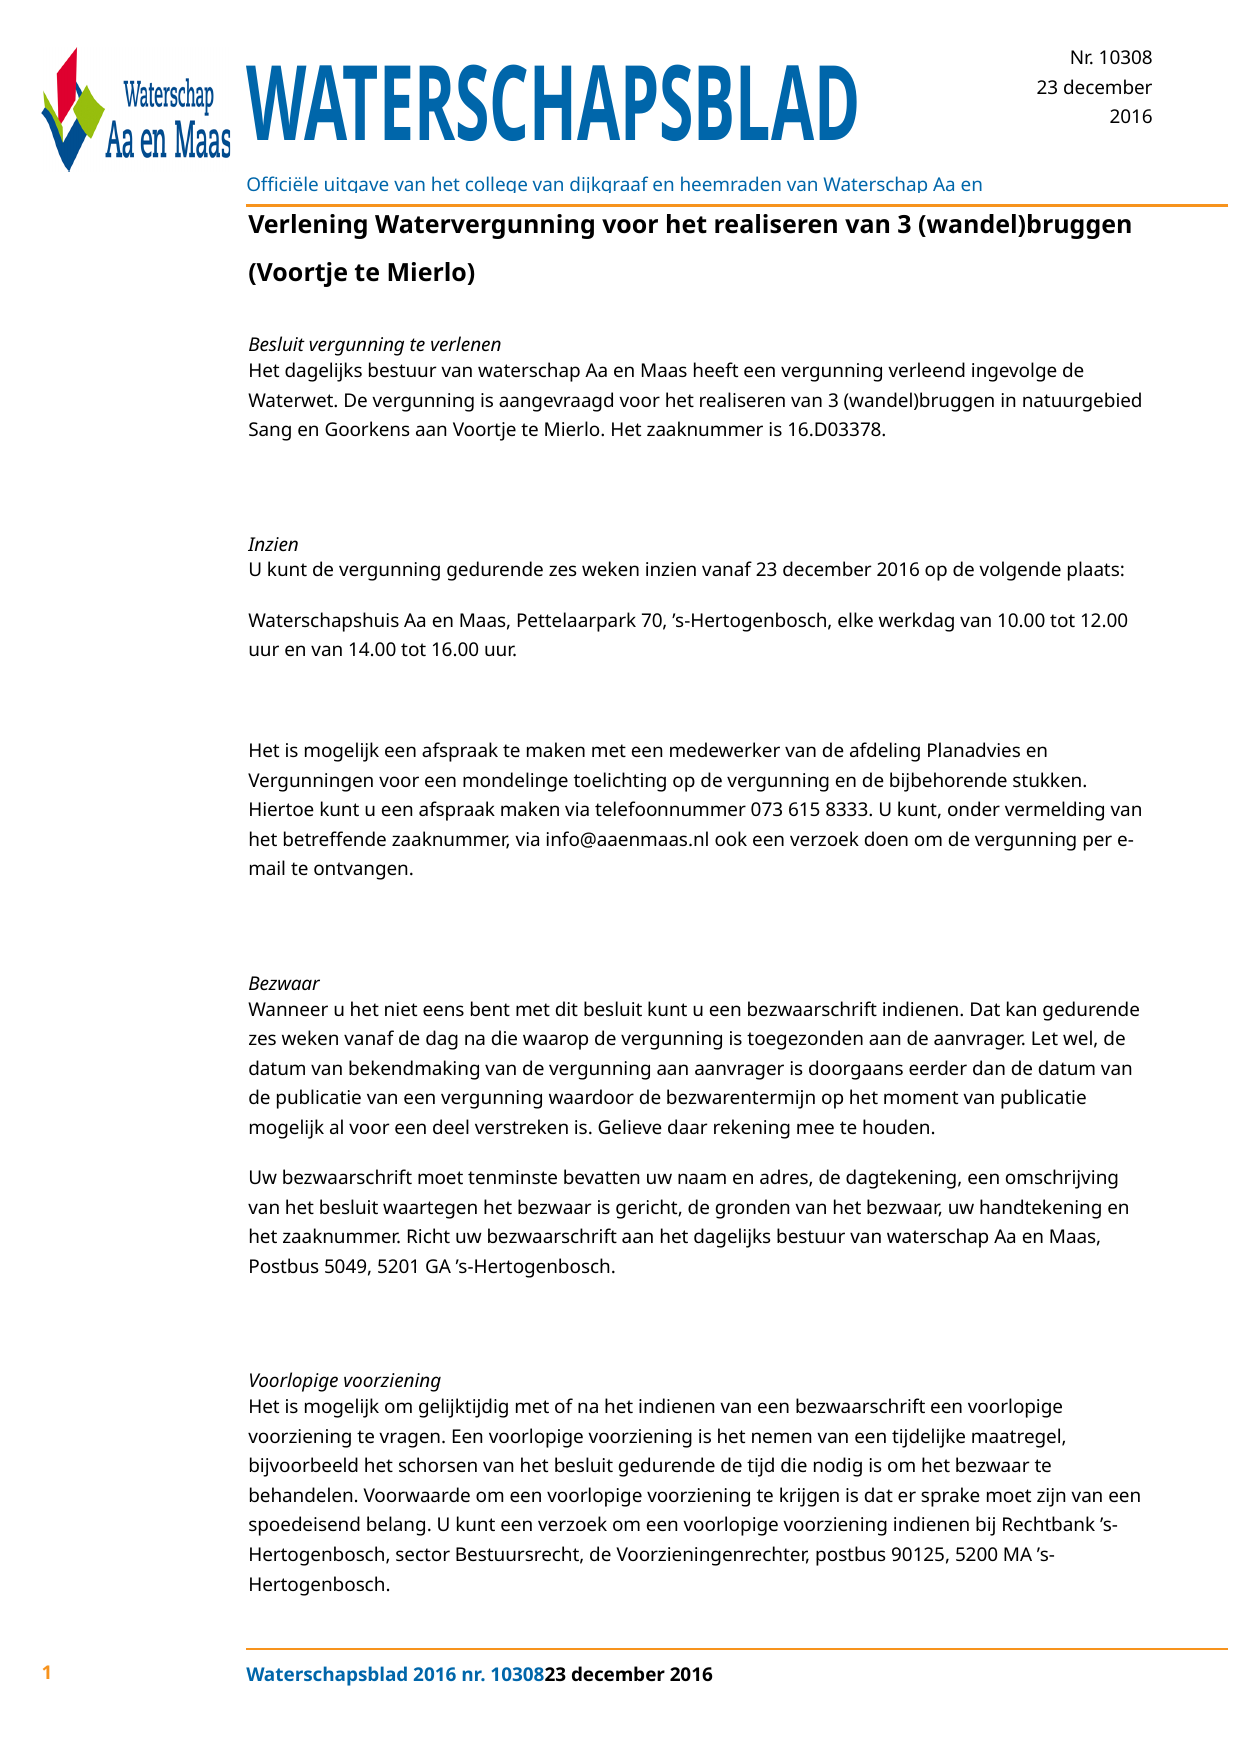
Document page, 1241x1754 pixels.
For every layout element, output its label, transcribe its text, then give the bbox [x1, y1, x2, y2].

picture [41, 47, 231, 172]
text Waterschapshuis Aa en Maas, Pettelaarpark 70, ’s-Hertogenbosch, elke werkdag van 10.00 tot 12.00 uur en van 14.00 tot 16.00 uur. [248, 607, 1152, 662]
text Wanneer u het niet eens bent met dit besluit kunt u een bezwaarschrift indienen. Dat kan gedurende zes weken vanaf de dag na die waarop de vergunning is toegezonden aan de aanvrager. Let wel, de datum van bekendmaking van de vergunning aan aanvrager is doorgaans eerder dan de datum van de publicatie van een vergunning waardoor de bezwarentermijn op het moment van publicatie mogelijk al voor een deel verstreken is. Gelieve daar rekening mee te houden. [248, 996, 1152, 1140]
text Verlening Watervergunning voor het realiseren van 3 (wandel)bruggen (Voortje te Mierlo) [248, 207, 1152, 288]
text Inzien [248, 531, 1152, 556]
text Uw bezwaarschrift moet tenminste bevatten uw naam en adres, de dagtekening, een omschrijving van het besluit waartegen het bezwaar is gericht, de gronden van het bezwaar, uw handtekening en het zaaknummer. Richt uw bezwaarschrift aan het dagelijks bestuur van waterschap Aa en Maas, Postbus 5049, 5201 GA ’s-Hertogenbosch. [248, 1164, 1152, 1279]
text Het dagelijks bestuur van waterschap Aa en Maas heeft een vergunning verleend ingevolge de Waterwet. De vergunning is aangevraagd voor het realiseren van 3 (wandel)bruggen in natuurgebied Sang en Goorkens aan Voortje te Mierlo. Het zaaknummer is 16.D03378. [248, 357, 1152, 442]
text Besluit vergunning te verlenen [248, 331, 1152, 357]
text Het is mogelijk om gelijktijdig met of na het indienen van een bezwaarschrift een voorlopige voorziening te vragen. Een voorlopige voorziening is het nemen van een tijdelijke maatregel, bijvoorbeeld het schorsen van het besluit gedurende de tijd die nodig is om het bezwaar te behandelen. Voorwaarde om een voorlopige voorziening te krijgen is dat er sprake moet zijn van een spoedeisend belang. U kunt een verzoek om een voorlopige voorziening indienen bij Rechtbank ’s-Hertogenbosch, sector Bestuursrecht, de Voorzieningenrechter, postbus 90125, 5200 MA ’s-Hertogenbosch. [248, 1393, 1152, 1597]
text Het is mogelijk een afspraak te maken met een medewerker van de afdeling Planadvies en Vergunningen voor een mondelinge toelichting op de vergunning en de bijbehorende stukken. Hiertoe kunt u een afspraak maken via telefoonnummer 073 615 8333. U kunt, onder vermelding van het betreffende zaaknummer, via info@aaenmaas.nl ook een verzoek doen om de vergunning per e-mail te ontvangen. [248, 737, 1152, 881]
text Voorlopige voorziening [248, 1368, 1152, 1393]
text U kunt de vergunning gedurende zes weken inzien vanaf 23 december 2016 op de volgende plaats: [248, 556, 1152, 582]
text Bezwaar [248, 970, 1152, 996]
